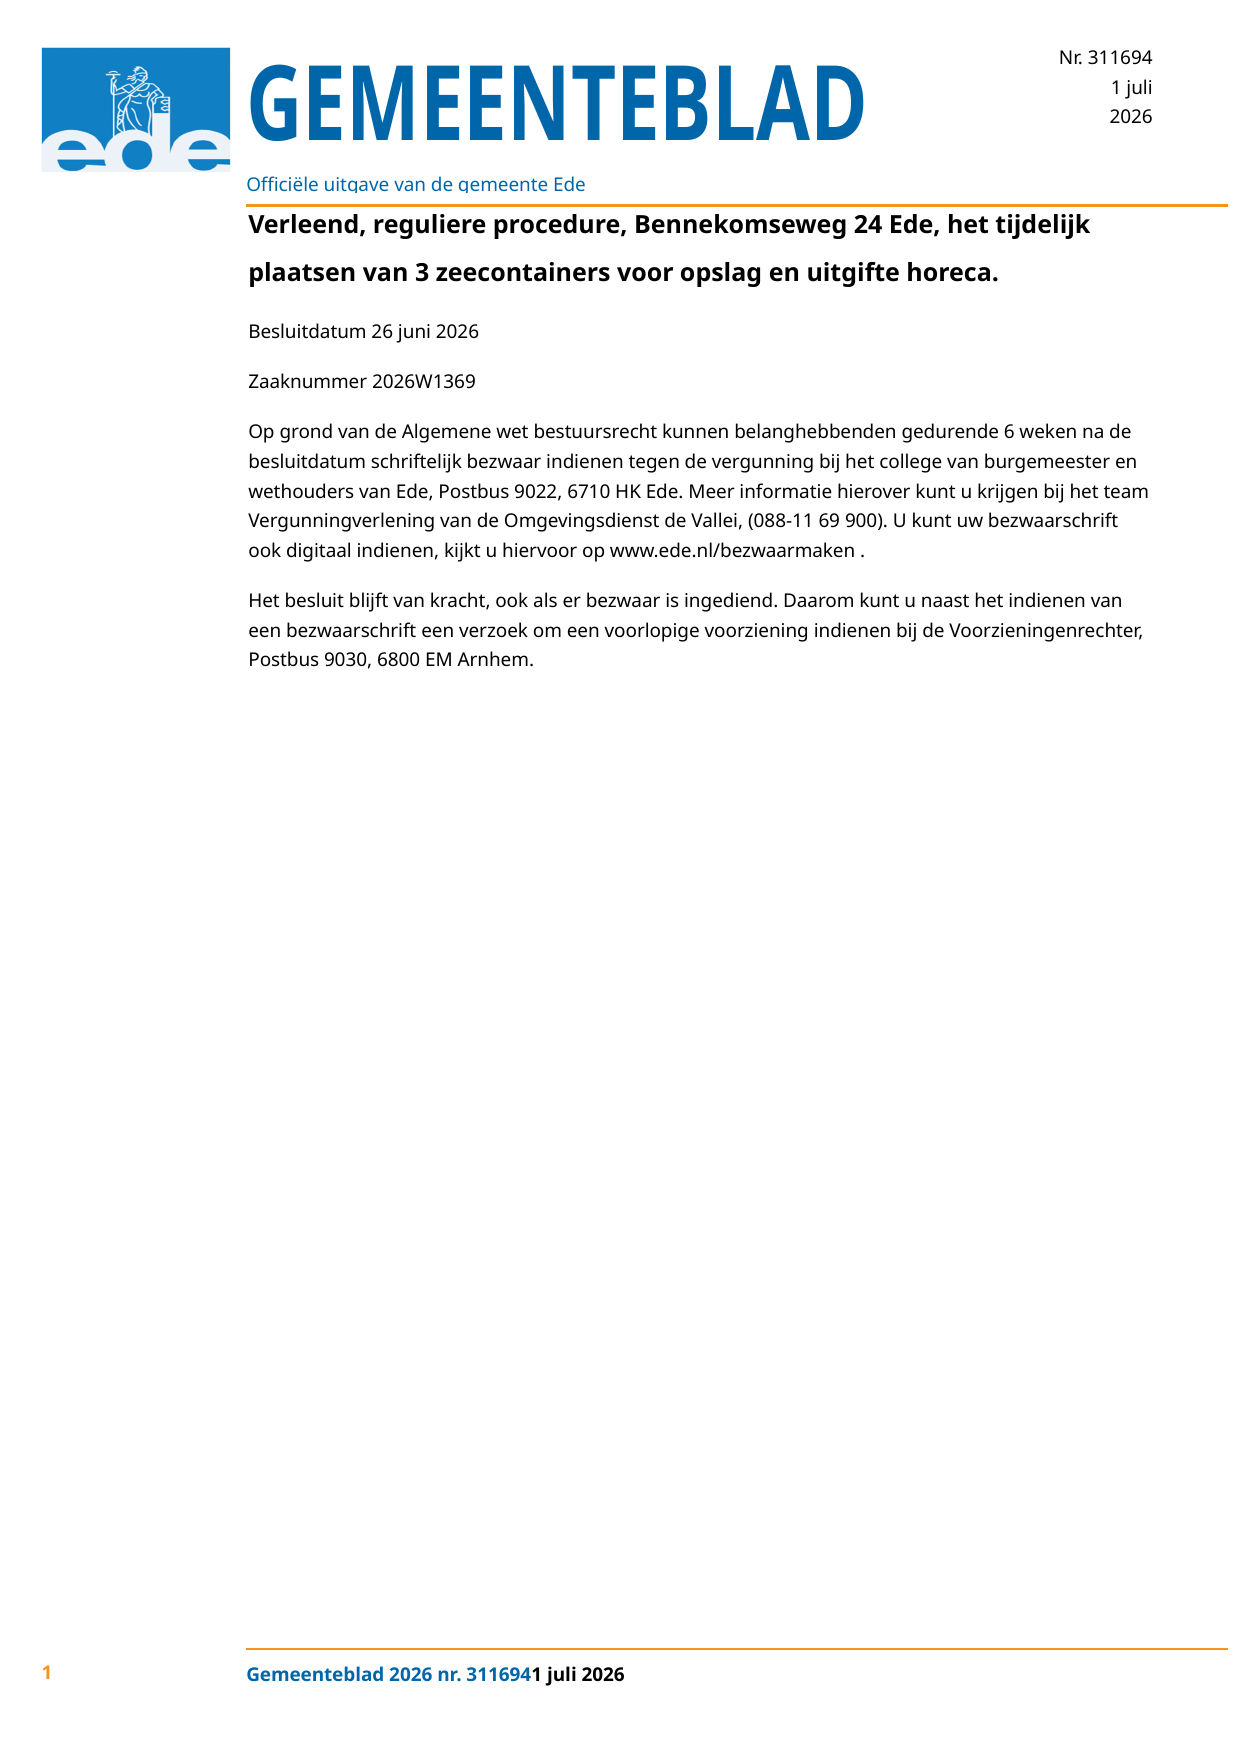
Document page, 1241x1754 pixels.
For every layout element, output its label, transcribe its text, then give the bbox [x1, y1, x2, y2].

text Verleend, reguliere procedure, Bennekomseweg 24 Ede, het tijdelijk plaatsen van 3 zeecontainers voor opslag en uitgifte horeca. [248, 207, 1152, 288]
text Zaaknummer 2026W1369 [248, 368, 1152, 394]
picture [41, 47, 231, 172]
text Op grond van de Algemene wet bestuursrecht kunnen belanghebbenden gedurende 6 weken na de besluitdatum schriftelijk bezwaar indienen tegen de vergunning bij het college van burgemeester en wethouders van Ede, Postbus 9022, 6710 HK Ede. Meer informatie hierover kunt u krijgen bij het team Vergunningverlening van de Omgevingsdienst de Vallei, (088-11 69 900). U kunt uw bezwaarschrift ook digitaal indienen, kijkt u hiervoor op www.ede.nl/bezwaarmaken . [248, 419, 1152, 563]
text Besluitdatum 26 juni 2026 [248, 318, 1152, 344]
text Het besluit blijft van kracht, ook als er bezwaar is ingediend. Daarom kunt u naast het indienen van een bezwaarschrift een verzoek om een voorlopige voorziening indienen bij de Voorzieningenrechter, Postbus 9030, 6800 EM Arnhem. [248, 587, 1152, 672]
